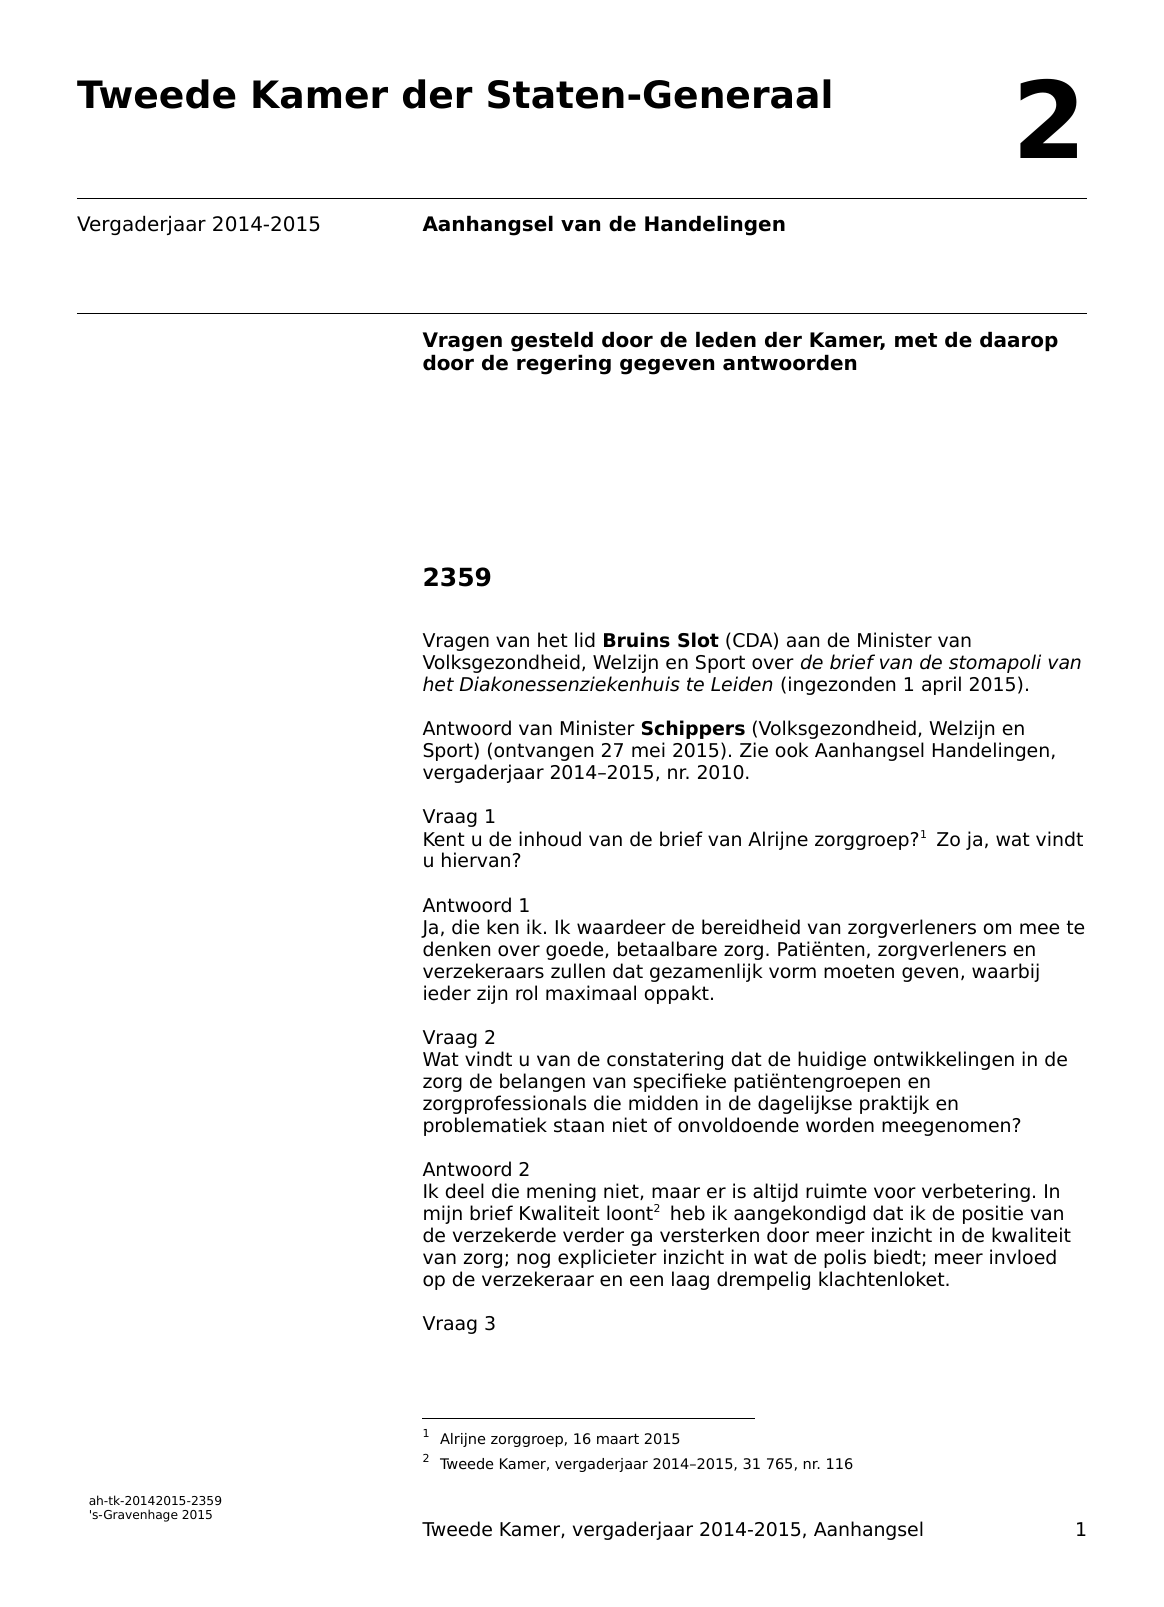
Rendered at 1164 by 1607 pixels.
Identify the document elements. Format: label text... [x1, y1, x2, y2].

text Tweede Kamer, vergaderjaar 2014–2015, 31 765, nr. 116 [422, 1452, 1087, 1474]
text Alrijne zorggroep, 16 maart 2015 [422, 1427, 1087, 1449]
text Antwoord 1 [422, 894, 1087, 917]
table_header 2 [886, 59, 1087, 198]
text Wat vindt u van de constatering dat de huidige ontwikkelingen in de zorg de belangen van specifieke patiëntengroepen en zorgprofessionals die midden in de dagelijkse praktijk en problematiek staan niet of onvoldoende worden meegenomen? [422, 1049, 1087, 1137]
text Ik deel die mening niet, maar er is altijd ruimte voor verbetering. In mijn brief Kwaliteit loont heb ik aangekondigd dat ik de positie van de verzekerde verder ga versterken door meer inzicht in de kwaliteit van zorg; nog explicieter inzicht in wat de polis biedt; meer invloed op de verzekeraar en een laag drempelig klachtenloket. [422, 1181, 1087, 1291]
text Antwoord 2 [422, 1159, 1087, 1181]
table_cell Vergaderjaar 2014-2015 [77, 199, 422, 313]
table_cell [77, 314, 422, 375]
text Kent u de inhoud van de brief van Alrijne zorggroep? Zo ja, wat vindt u hiervan? [422, 828, 1087, 872]
text Vraag 1 [422, 806, 1087, 828]
table_cell Vragen gesteld door de leden der Kamer, met de daarop door de regering gegeven antwoorden [422, 314, 1087, 375]
text Vraag 3 [422, 1313, 1087, 1335]
text Ja, die ken ik. Ik waardeer de bereidheid van zorgverleners om mee te denken over goede, betaalbare zorg. Patiënten, zorgverleners en verzekeraars zullen dat gezamenlijk vorm moeten geven, waarbij ieder zijn rol maximaal oppakt. [422, 917, 1087, 1004]
text 2359 [422, 563, 1087, 592]
text Antwoord van Minister Schippers (Volksgezondheid, Welzijn en Sport) (ontvangen 27 mei 2015). Zie ook Aanhangsel Handelingen, vergaderjaar 2014–2015, nr. 2010. [422, 718, 1087, 784]
text Vraag 2 [422, 1027, 1087, 1049]
table_header Tweede Kamer der Staten-Generaal [77, 59, 886, 198]
text ah-tk-20142015-2359 [88, 1494, 323, 1508]
table_cell Aanhangsel van de Handelingen [422, 199, 1087, 313]
text Vragen van het lid Bruins Slot (CDA) aan de Minister van Volksgezondheid, Welzijn en Sport over de brief van de stomapoli van het Diakonessenziekenhuis te Leiden (ingezonden 1 april 2015). [422, 630, 1087, 696]
text 's-Gravenhage 2015 [88, 1508, 323, 1522]
